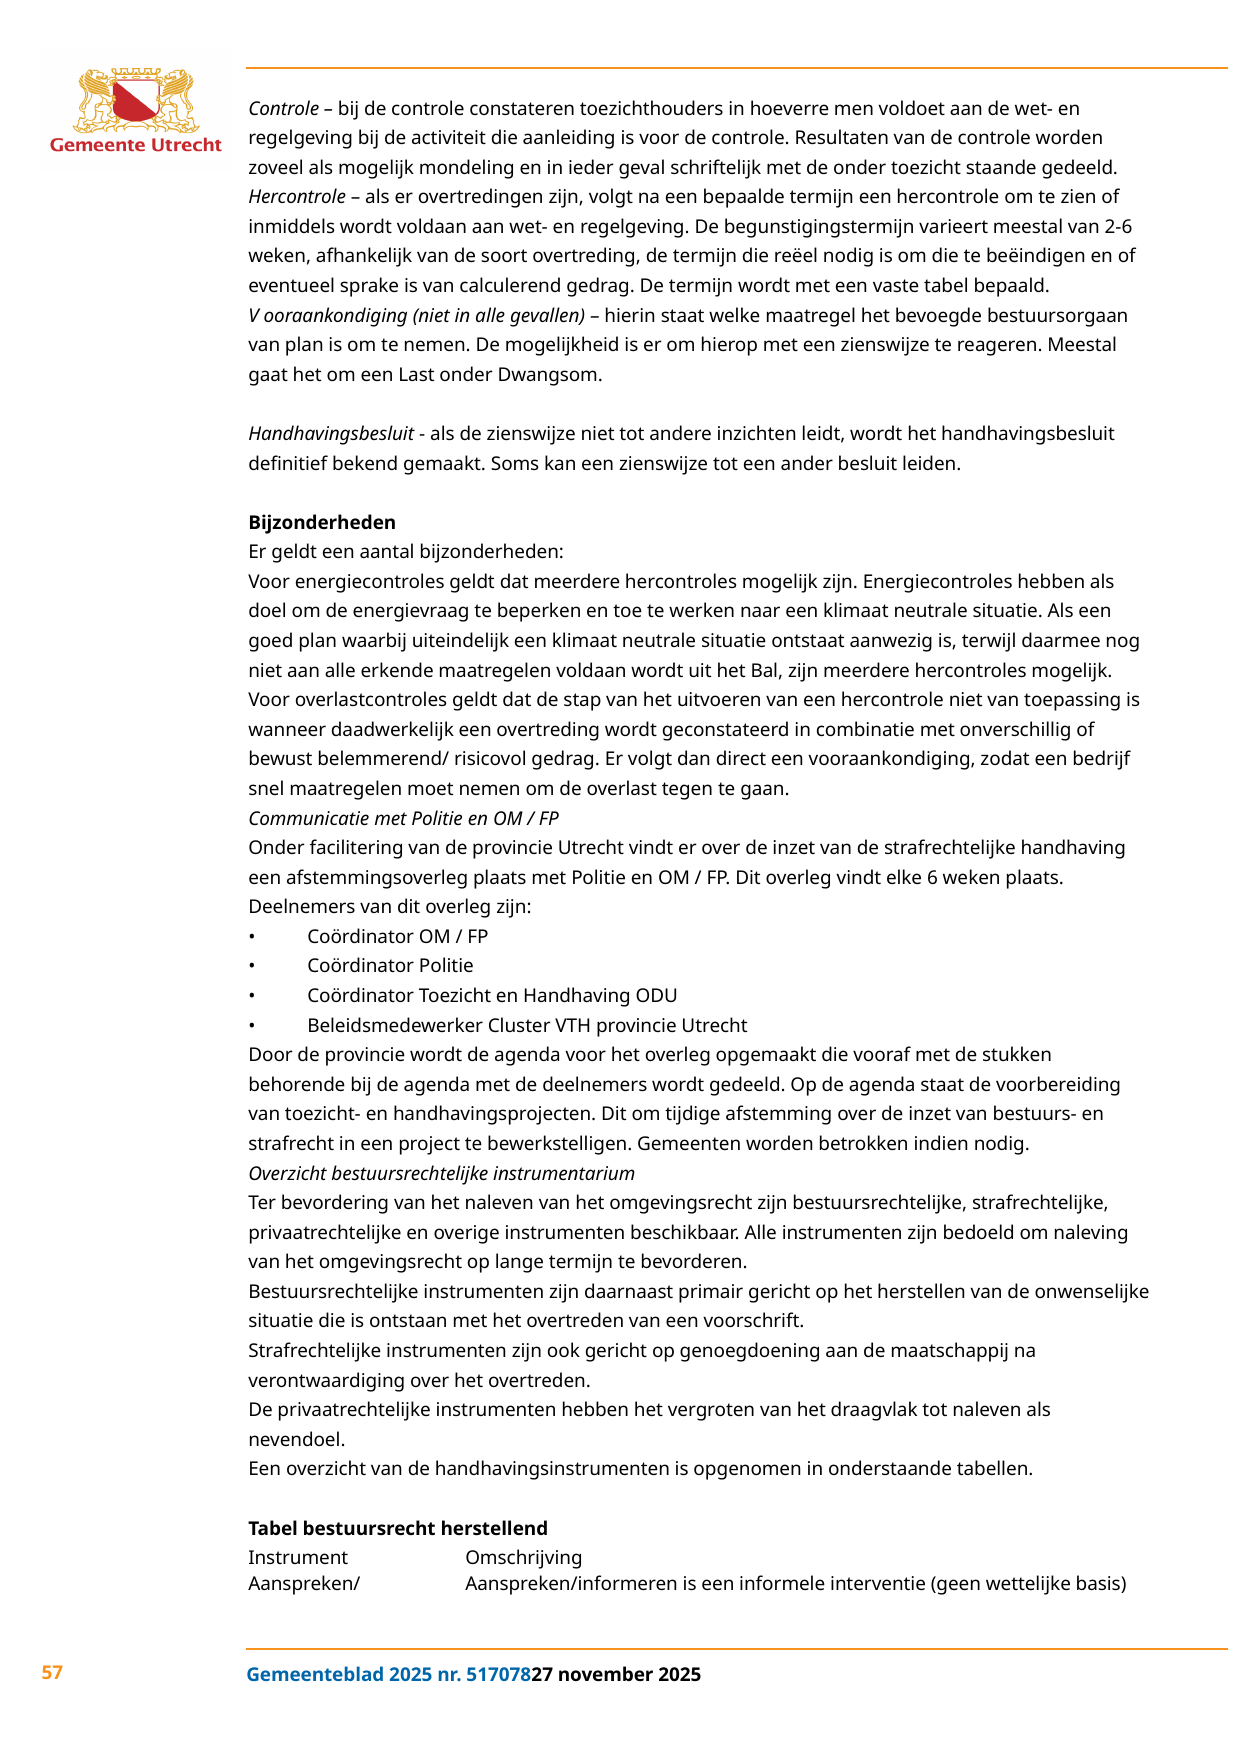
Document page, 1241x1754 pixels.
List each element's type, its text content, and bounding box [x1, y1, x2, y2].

list Coördinator OM / FP [248, 923, 1152, 949]
text V ooraankondiging (niet in alle gevallen) – hierin staat welke maatregel het bevoegde bestuursorgaan van plan is om te nemen. De mogelijkheid is er om hierop met een zienswijze te reageren. Meestal gaat het om een Last onder Dwangsom. [248, 302, 1152, 387]
text Er geldt een aantal bijzonderheden: [248, 538, 1152, 564]
table_cell Aanspreken/ [248, 1570, 465, 1596]
text Controle – bij de controle constateren toezichthouders in hoeverre men voldoet aan de wet- en regelgeving bij de activiteit die aanleiding is voor de controle. Resultaten van de controle worden zoveel als mogelijk mondeling en in ieder geval schriftelijk met de onder toezicht staande gedeeld. [248, 95, 1152, 180]
list Beleidsmedewerker Cluster VTH provincie Utrecht [248, 1012, 1152, 1038]
list Coördinator Toezicht en Handhaving ODU [248, 982, 1152, 1008]
text Bestuursrechtelijke instrumenten zijn daarnaast primair gericht op het herstellen van de onwenselijke situatie die is ontstaan met het overtreden van een voorschrift. [248, 1278, 1152, 1333]
text Handhavingsbesluit - als de zienswijze niet tot andere inzichten leidt, wordt het handhavingsbesluit definitief bekend gemaakt. Soms kan een zienswijze tot een ander besluit leiden. [248, 420, 1152, 476]
text Ter bevordering van het naleven van het omgevingsrecht zijn bestuursrechtelijke, strafrechtelijke, privaatrechtelijke en overige instrumenten beschikbaar. Alle instrumenten zijn bedoeld om naleving van het omgevingsrecht op lange termijn te bevorderen. [248, 1189, 1152, 1274]
table_header Omschrijving [465, 1545, 1152, 1570]
text Voor energiecontroles geldt dat meerdere hercontroles mogelijk zijn. Energiecontroles hebben als doel om de energievraag te beperken en toe te werken naar een klimaat neutrale situatie. Als een goed plan waarbij uiteindelijk een klimaat neutrale situatie ontstaat aanwezig is, terwijl daarmee nog niet aan alle erkende maatregelen voldaan wordt uit het Bal, zijn meerdere hercontroles mogelijk. [248, 568, 1152, 683]
table_cell Aanspreken/informeren is een informele interventie (geen wettelijke basis) [465, 1570, 1152, 1596]
text Overzicht bestuursrechtelijke instrumentarium [248, 1160, 1152, 1186]
text Onder facilitering van de provincie Utrecht vindt er over de inzet van de strafrechtelijke handhaving een afstemmingsoverleg plaats met Politie en OM / FP. Dit overleg vindt elke 6 weken plaats. Deelnemers van dit overleg zijn: [248, 834, 1152, 919]
text Hercontrole – als er overtredingen zijn, volgt na een bepaalde termijn een hercontrole om te zien of inmiddels wordt voldaan aan wet- en regelgeving. De begunstigingstermijn varieert meestal van 2-6 weken, afhankelijk van de soort overtreding, de termijn die reëel nodig is om die te beëindigen en of eventueel sprake is van calculerend gedrag. De termijn wordt met een vaste tabel bepaald. [248, 183, 1152, 298]
text Communicatie met Politie en OM / FP [248, 805, 1152, 831]
text De privaatrechtelijke instrumenten hebben het vergroten van het draagvlak tot naleven als nevendoel. [248, 1396, 1152, 1452]
text Tabel bestuursrecht herstellend [248, 1515, 1152, 1541]
table_header Instrument [248, 1545, 465, 1570]
list Coördinator Politie [248, 953, 1152, 978]
picture [41, 47, 231, 172]
text Een overzicht van de handhavingsinstrumenten is opgenomen in onderstaande tabellen. [248, 1456, 1152, 1481]
text Voor overlastcontroles geldt dat de stap van het uitvoeren van een hercontrole niet van toepassing is wanneer daadwerkelijk een overtreding wordt geconstateerd in combinatie met onverschillig of bewust belemmerend/ risicovol gedrag. Er volgt dan direct een vooraankondiging, zodat een bedrijf snel maatregelen moet nemen om de overlast tegen te gaan. [248, 686, 1152, 801]
text Bijzonderheden [248, 509, 1152, 535]
text Strafrechtelijke instrumenten zijn ook gericht op genoegdoening aan de maatschappij na verontwaardiging over het overtreden. [248, 1337, 1152, 1393]
text Door de provincie wordt de agenda voor het overleg opgemaakt die vooraf met de stukken behorende bij de agenda met de deelnemers wordt gedeeld. Op de agenda staat de voorbereiding van toezicht- en handhavingsprojecten. Dit om tijdige afstemming over de inzet van bestuurs- en strafrecht in een project te bewerkstelligen. Gemeenten worden betrokken indien nodig. [248, 1041, 1152, 1156]
